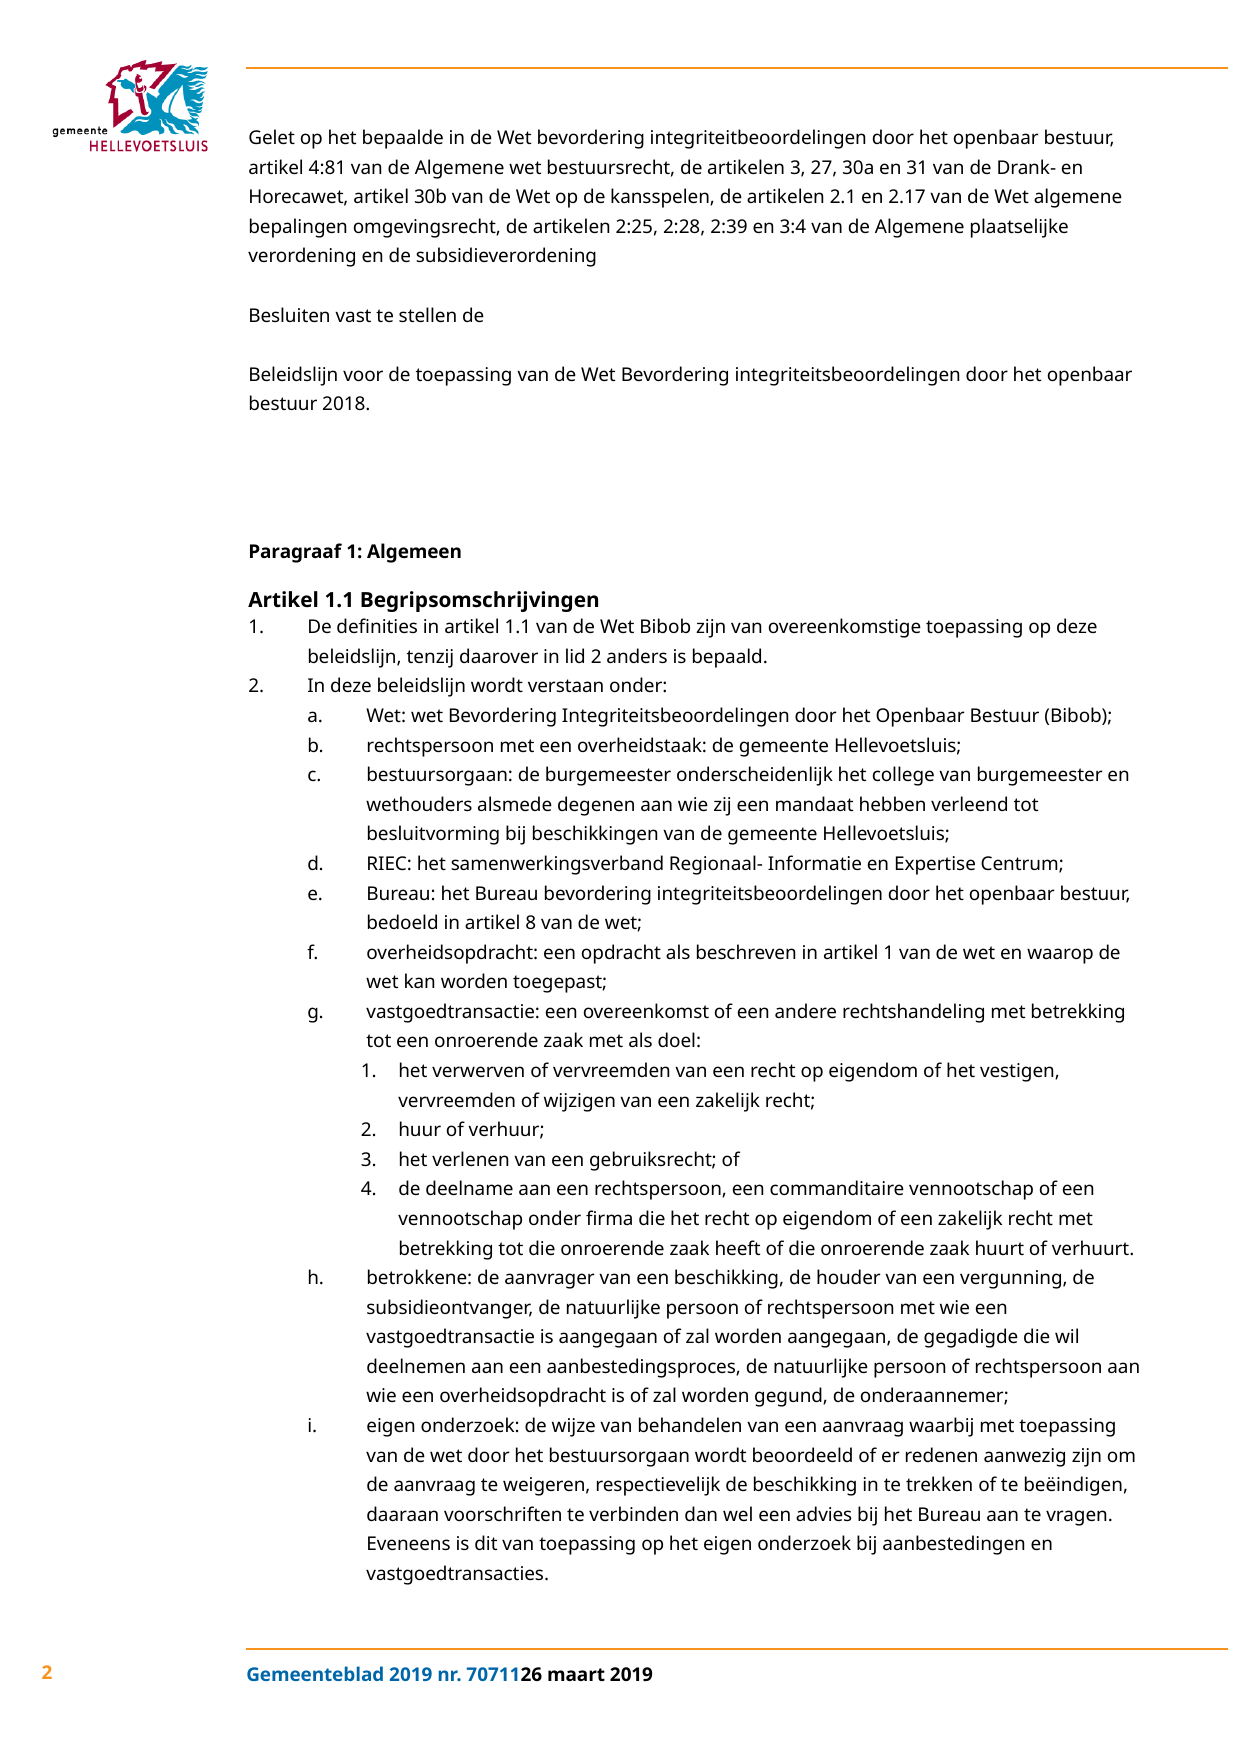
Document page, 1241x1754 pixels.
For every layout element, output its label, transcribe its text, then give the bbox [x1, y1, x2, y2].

list rechtspersoon met een overheidstaak: de gemeente Hellevoetsluis; [307, 732, 1152, 758]
list eigen onderzoek: de wijze van behandelen van een aanvraag waarbij met toepassing van de wet door het bestuursorgaan wordt beoordeeld of er redenen aanwezig zijn om de aanvraag te weigeren, respectievelijk de beschikking in te trekken of te beëindigen, daaraan voorschriften te verbinden dan wel een advies bij het Bureau aan te vragen. Eveneens is dit van toepassing op het eigen onderzoek bij aanbestedingen en vastgoedtransacties. [307, 1412, 1152, 1586]
list De definities in artikel 1.1 van de Wet Bibob zijn van overeenkomstige toepassing op deze beleidslijn, tenzij daarover in lid 2 anders is bepaald. [248, 613, 1152, 669]
list Bureau: het Bureau bevordering integriteitsbeoordelingen door het openbaar bestuur, bedoeld in artikel 8 van de wet; [307, 880, 1152, 935]
list het verlenen van een gebruiksrecht; of [361, 1146, 1152, 1172]
list vastgoedtransactie: een overeenkomst of een andere rechtshandeling met betrekking tot een onroerende zaak met als doel: [307, 998, 1152, 1053]
list overheidsopdracht: een opdracht als beschreven in artikel 1 van de wet en waarop de wet kan worden toegepast; [307, 939, 1152, 994]
list het verwerven of vervreemden van een recht op eigendom of het vestigen, vervreemden of wijzigen van een zakelijk recht; [361, 1057, 1152, 1113]
list bestuursorgaan: de burgemeester onderscheidenlijk het college van burgemeester en wethouders alsmede degenen aan wie zij een mandaat hebben verleend tot besluitvorming bij beschikkingen van de gemeente Hellevoetsluis; [307, 761, 1152, 846]
list Wet: wet Bevordering Integriteitsbeoordelingen door het Openbaar Bestuur (Bibob); [307, 702, 1152, 728]
text Besluiten vast te stellen de [248, 302, 1152, 328]
list RIEC: het samenwerkingsverband Regionaal- Informatie en Expertise Centrum; [307, 850, 1152, 876]
text Gelet op het bepaalde in de Wet bevordering integriteitbeoordelingen door het openbaar bestuur, artikel 4:81 van de Algemene wet bestuursrecht, de artikelen 3, 27, 30a en 31 van de Drank- en Horecawet, artikel 30b van de Wet op de kansspelen, de artikelen 2.1 en 2.17 van de Wet algemene bepalingen omgevingsrecht, de artikelen 2:25, 2:28, 2:39 en 3:4 van de Algemene plaatselijke verordening en de subsidieverordening [248, 124, 1152, 268]
picture [41, 47, 231, 172]
list In deze beleidslijn wordt verstaan onder: [248, 673, 1152, 698]
text Paragraaf 1: Algemeen [248, 538, 1152, 564]
list de deelname aan een rechtspersoon, een commanditaire vennootschap of een vennootschap onder firma die het recht op eigendom of een zakelijk recht met betrekking tot die onroerende zaak heeft of die onroerende zaak huurt of verhuurt. [361, 1176, 1152, 1261]
list huur of verhuur; [361, 1116, 1152, 1142]
list betrokkene: de aanvrager van een beschikking, de houder van een vergunning, de subsidieontvanger, de natuurlijke persoon of rechtspersoon met wie een vastgoedtransactie is aangegaan of zal worden aangegaan, de gegadigde die wil deelnemen aan een aanbestedingsproces, de natuurlijke persoon of rechtspersoon aan wie een overheidsopdracht is of zal worden gegund, de onderaannemer; [307, 1264, 1152, 1408]
text Beleidslijn voor de toepassing van de Wet Bevordering integriteitsbeoordelingen door het openbaar bestuur 2018. [248, 361, 1152, 416]
text Artikel 1.1 Begripsomschrijvingen [248, 585, 1152, 613]
